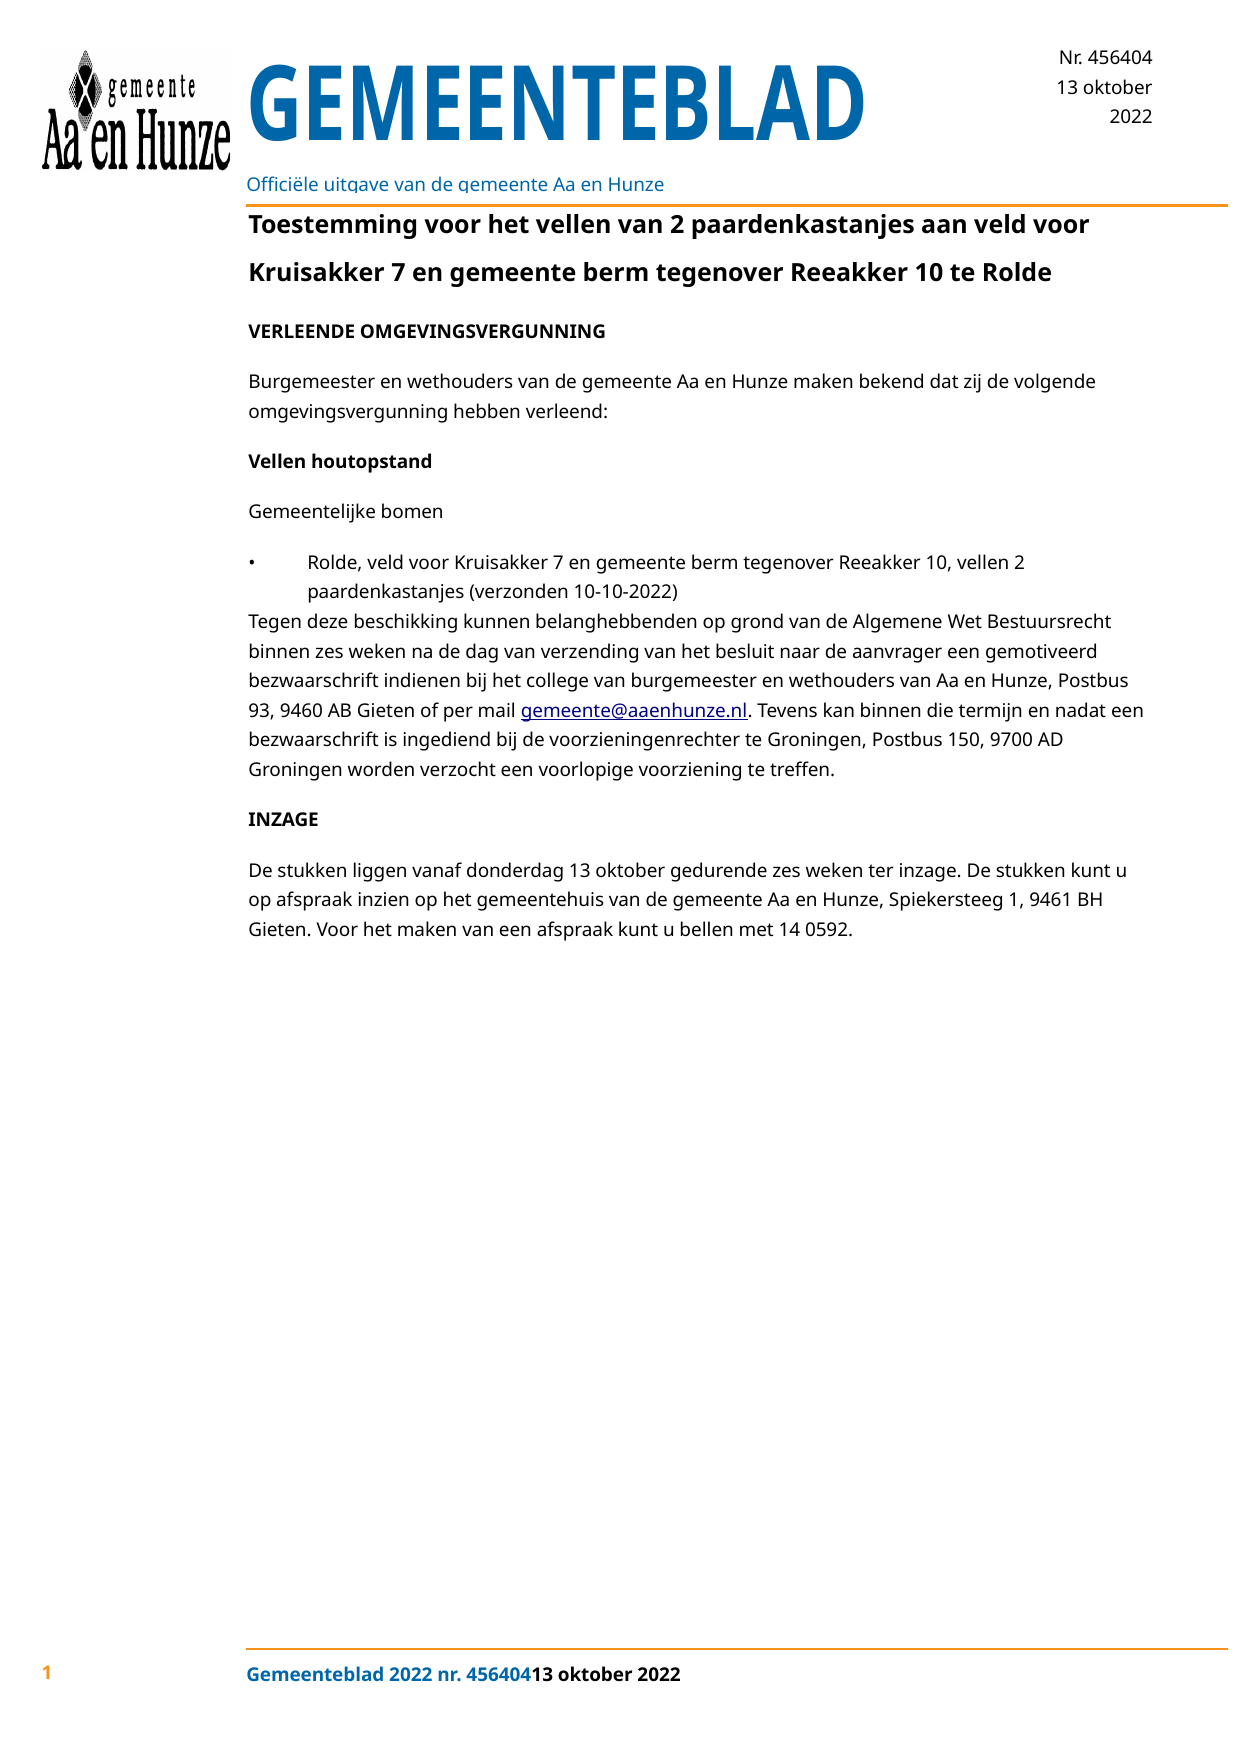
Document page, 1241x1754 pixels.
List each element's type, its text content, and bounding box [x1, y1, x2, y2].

list Rolde, veld voor Kruisakker 7 en gemeente berm tegenover Reeakker 10, vellen 2 paardenkastanjes (verzonden 10-10-2022) [248, 549, 1152, 604]
text INZAGE [248, 807, 1152, 832]
text Burgemeester en wethouders van de gemeente Aa en Hunze maken bekend dat zij de volgende omgevingsvergunning hebben verleend: [248, 368, 1152, 424]
text Toestemming voor het vellen van 2 paardenkastanjes aan veld voor Kruisakker 7 en gemeente berm tegenover Reeakker 10 te Rolde [248, 207, 1152, 288]
picture [41, 47, 231, 172]
text Tegen deze beschikking kunnen belanghebbenden op grond van de Algemene Wet Bestuursrecht binnen zes weken na de dag van verzending van het besluit naar de aanvrager een gemotiveerd bezwaarschrift indienen bij het college van burgemeester en wethouders van Aa en Hunze, Postbus 93, 9460 AB Gieten of per mail gemeente@aaenhunze.nl. Tevens kan binnen die termijn en nadat een bezwaarschrift is ingediend bij de voorzieningenrechter te Groningen, Postbus 150, 9700 AD Groningen worden verzocht een voorlopige voorziening te treffen. [248, 608, 1152, 782]
text Gemeentelijke bomen [248, 499, 1152, 524]
text Vellen houtopstand [248, 448, 1152, 474]
text VERLEENDE OMGEVINGSVERGUNNING [248, 318, 1152, 344]
text De stukken liggen vanaf donderdag 13 oktober gedurende zes weken ter inzage. De stukken kunt u op afspraak inzien op het gemeentehuis van de gemeente Aa en Hunze, Spiekersteeg 1, 9461 BH Gieten. Voor het maken van een afspraak kunt u bellen met 14 0592. [248, 857, 1152, 942]
